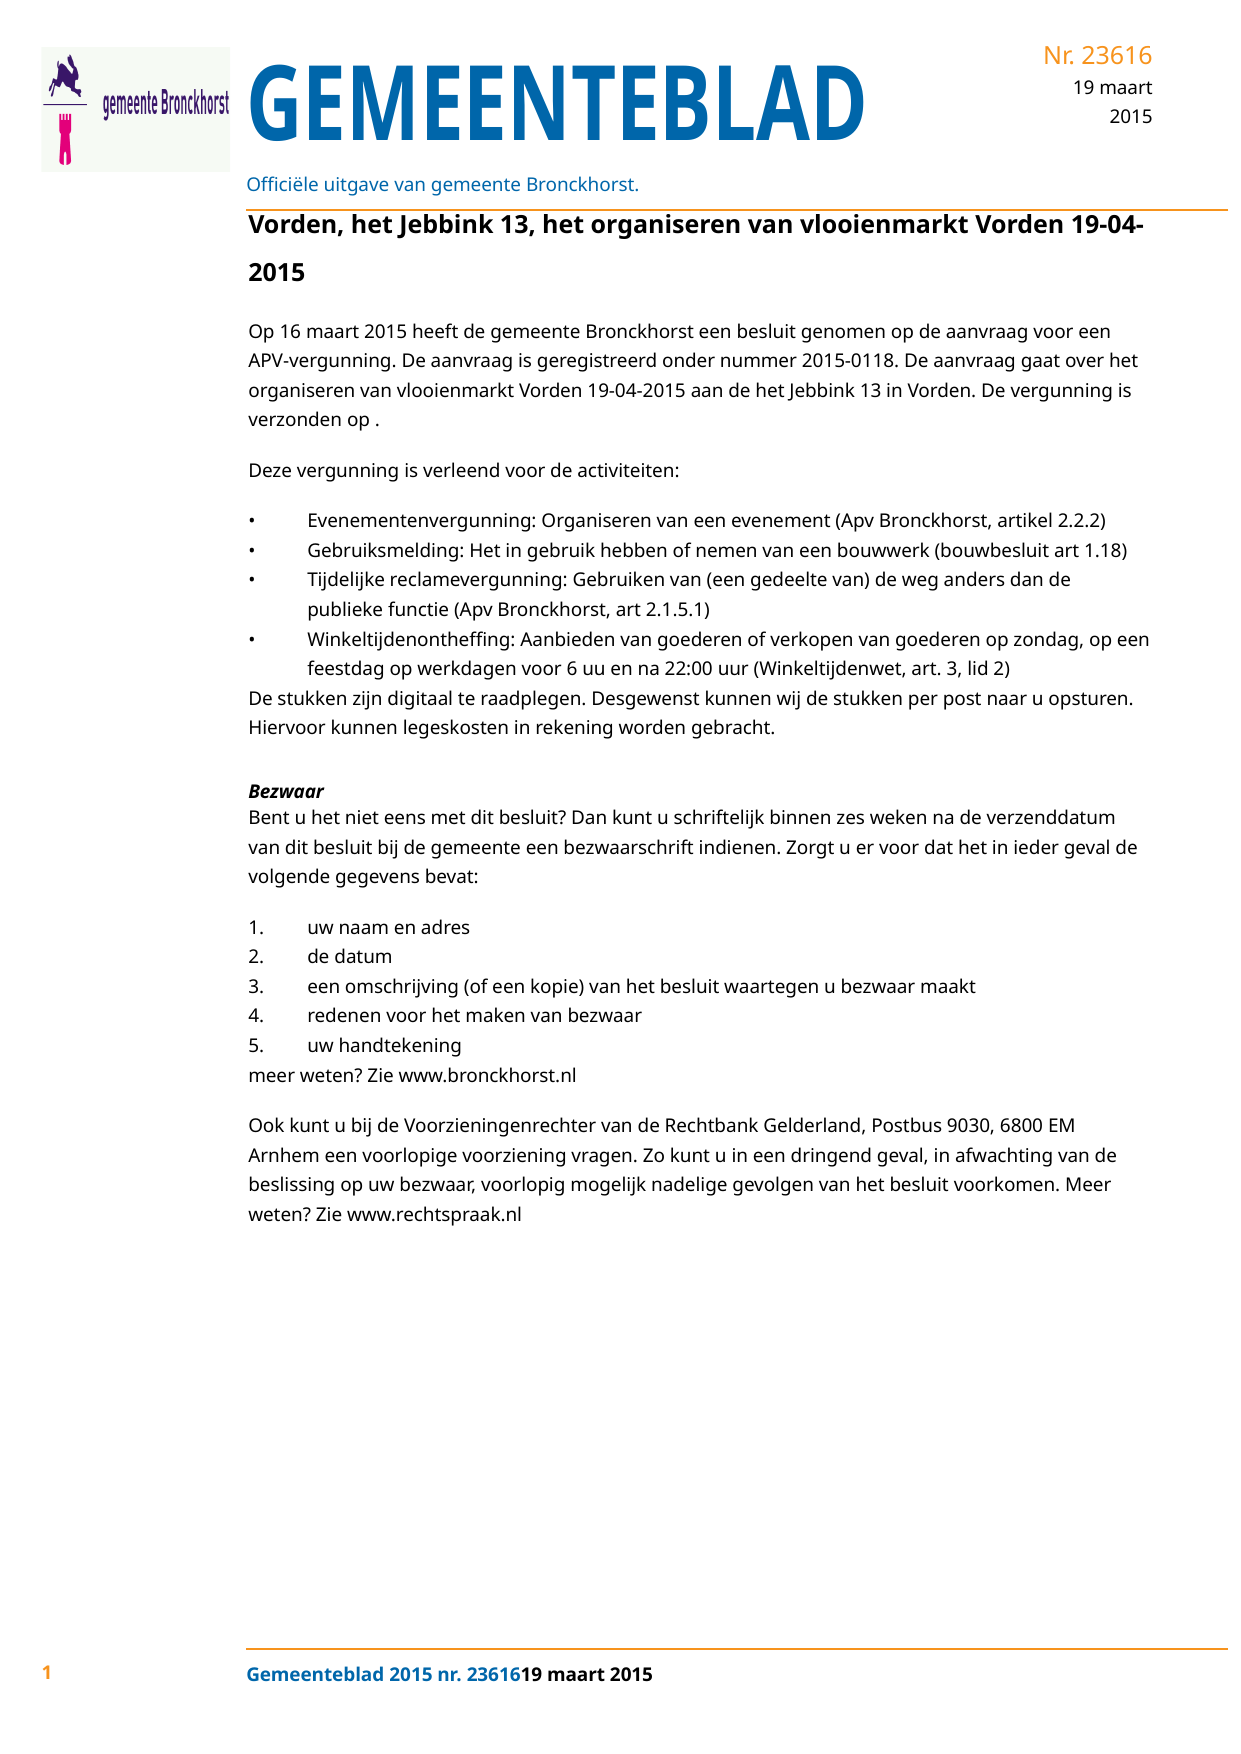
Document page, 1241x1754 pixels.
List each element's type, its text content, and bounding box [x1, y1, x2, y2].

text Vorden, het Jebbink 13, het organiseren van vlooienmarkt Vorden 19-04-2015 [248, 211, 1152, 288]
text meer weten? Zie www.bronckhorst.nl [248, 1062, 1152, 1087]
list Gebruiksmelding: Het in gebruik hebben of nemen van een bouwwerk (bouwbesluit art 1.18) [248, 537, 1152, 563]
text Op 16 maart 2015 heeft de gemeente Bronckhorst een besluit genomen op de aanvraag voor een APV-vergunning. De aanvraag is geregistreerd onder nummer 2015-0118. De aanvraag gaat over het organiseren van vlooienmarkt Vorden 19-04-2015 aan de het Jebbink 13 in Vorden. De vergunning is verzonden op . [248, 318, 1152, 432]
list uw naam en adres [248, 914, 1152, 939]
list de datum [248, 943, 1152, 969]
list uw handtekening [248, 1032, 1152, 1058]
list Winkeltijdenontheffing: Aanbieden van goederen of verkopen van goederen op zondag, op een feestdag op werkdagen voor 6 uu en na 22:00 uur (Winkeltijdenwet, art. 3, lid 2) [248, 626, 1152, 681]
list een omschrijving (of een kopie) van het besluit waartegen u bezwaar maakt [248, 973, 1152, 999]
list redenen voor het maken van bezwaar [248, 1003, 1152, 1028]
list Tijdelijke reclamevergunning: Gebruiken van (een gedeelte van) de weg anders dan de publieke functie (Apv Bronckhorst, art 2.1.5.1) [248, 567, 1152, 622]
list Evenementenvergunning: Organiseren van een evenement (Apv Bronckhorst, artikel 2.2.2) [248, 507, 1152, 533]
text Ook kunt u bij de Voorzieningenrechter van de Rechtbank Gelderland, Postbus 9030, 6800 EM Arnhem een voorlopige voorziening vragen. Zo kunt u in een dringend geval, in afwachting van de beslissing op uw bezwaar, voorlopig mogelijk nadelige gevolgen van het besluit voorkomen. Meer weten? Zie www.rechtspraak.nl [248, 1112, 1152, 1227]
text Deze vergunning is verleend voor de activiteiten: [248, 457, 1152, 483]
text De stukken zijn digitaal te raadplegen. Desgewenst kunnen wij de stukken per post naar u opsturen. Hiervoor kunnen legeskosten in rekening worden gebracht. [248, 685, 1152, 740]
text Bent u het niet eens met dit besluit? Dan kunt u schriftelijk binnen zes weken na de verzenddatum van dit besluit bij de gemeente een bezwaarschrift indienen. Zorgt u er voor dat het in ieder geval de volgende gegevens bevat: [248, 804, 1152, 889]
text Bezwaar [248, 778, 1152, 804]
picture [41, 47, 231, 172]
